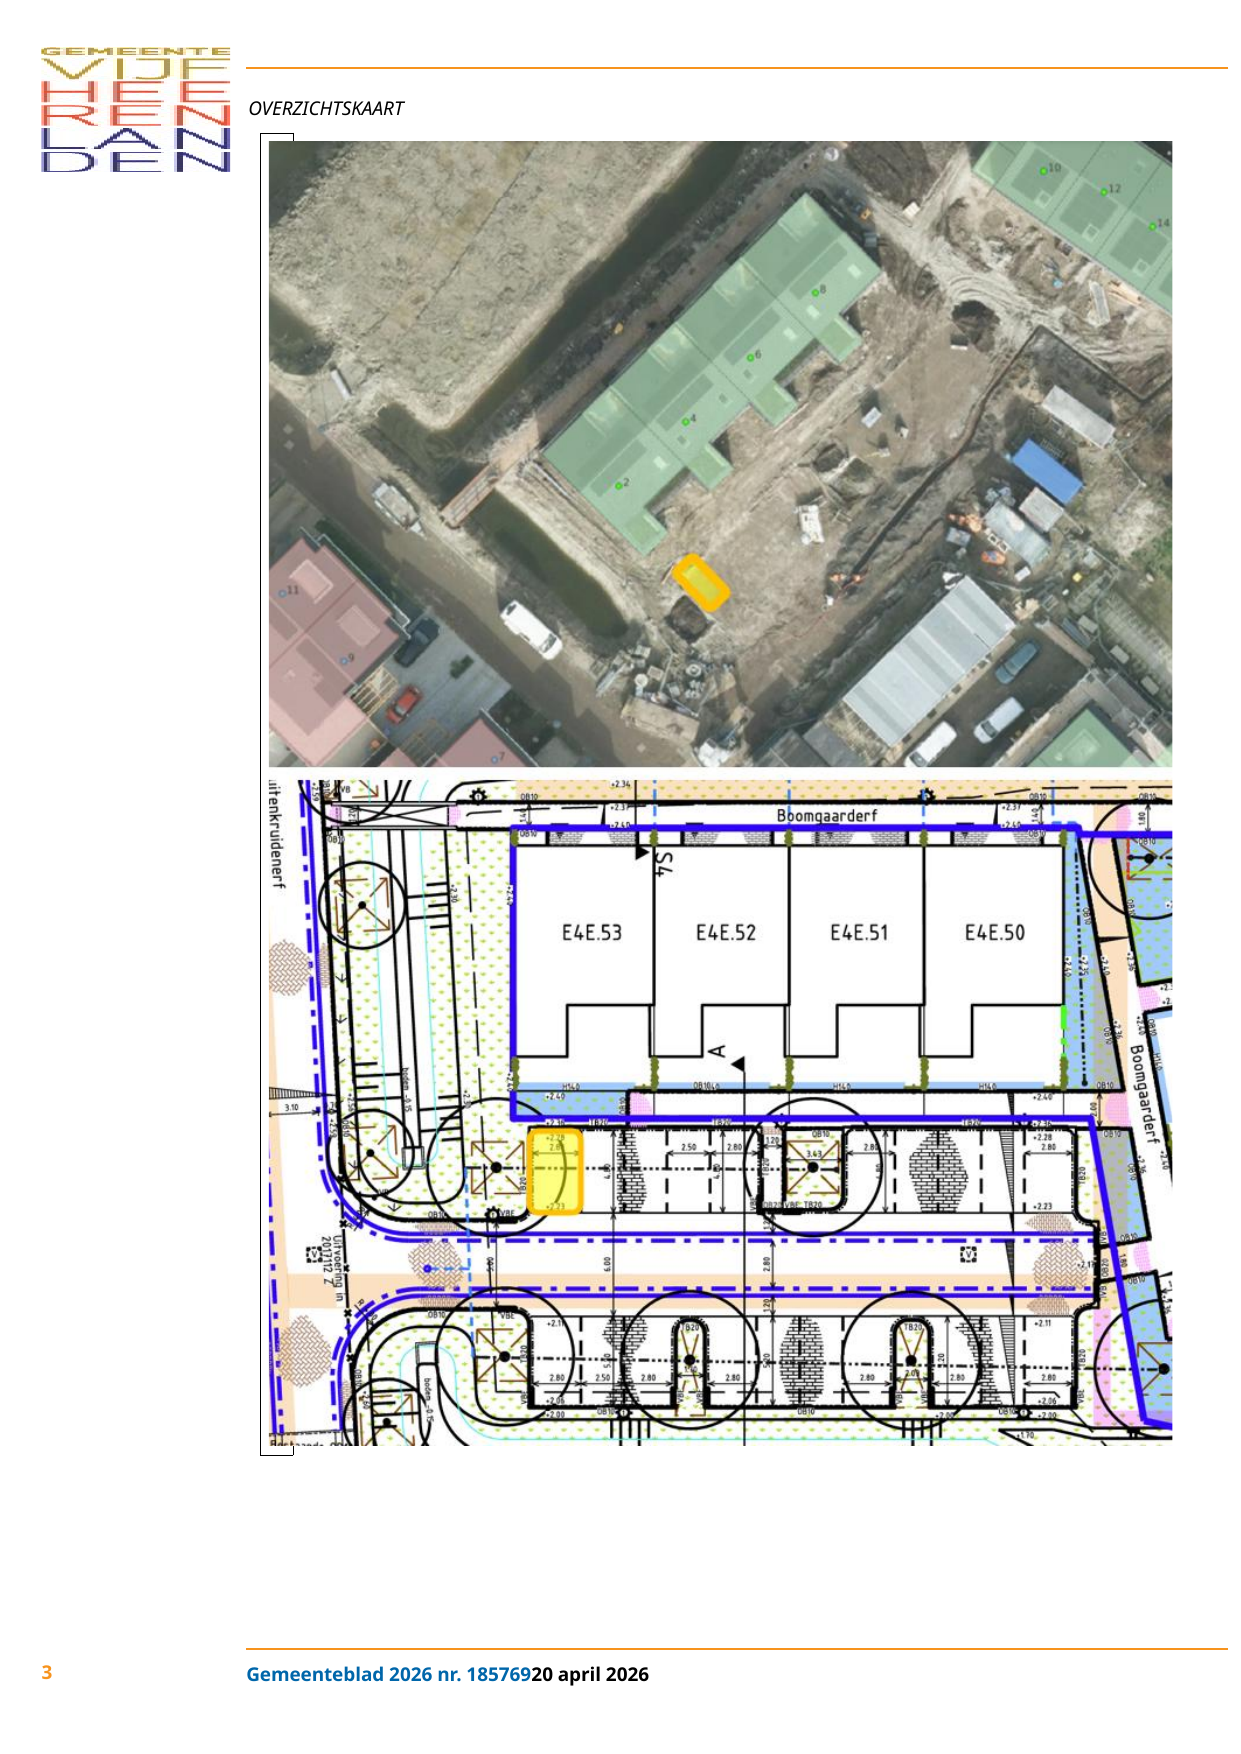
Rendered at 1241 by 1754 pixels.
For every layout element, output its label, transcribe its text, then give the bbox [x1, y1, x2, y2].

text OVERZICHTSKAART [248, 95, 1152, 121]
picture [268, 141, 1173, 1446]
picture [41, 47, 231, 172]
